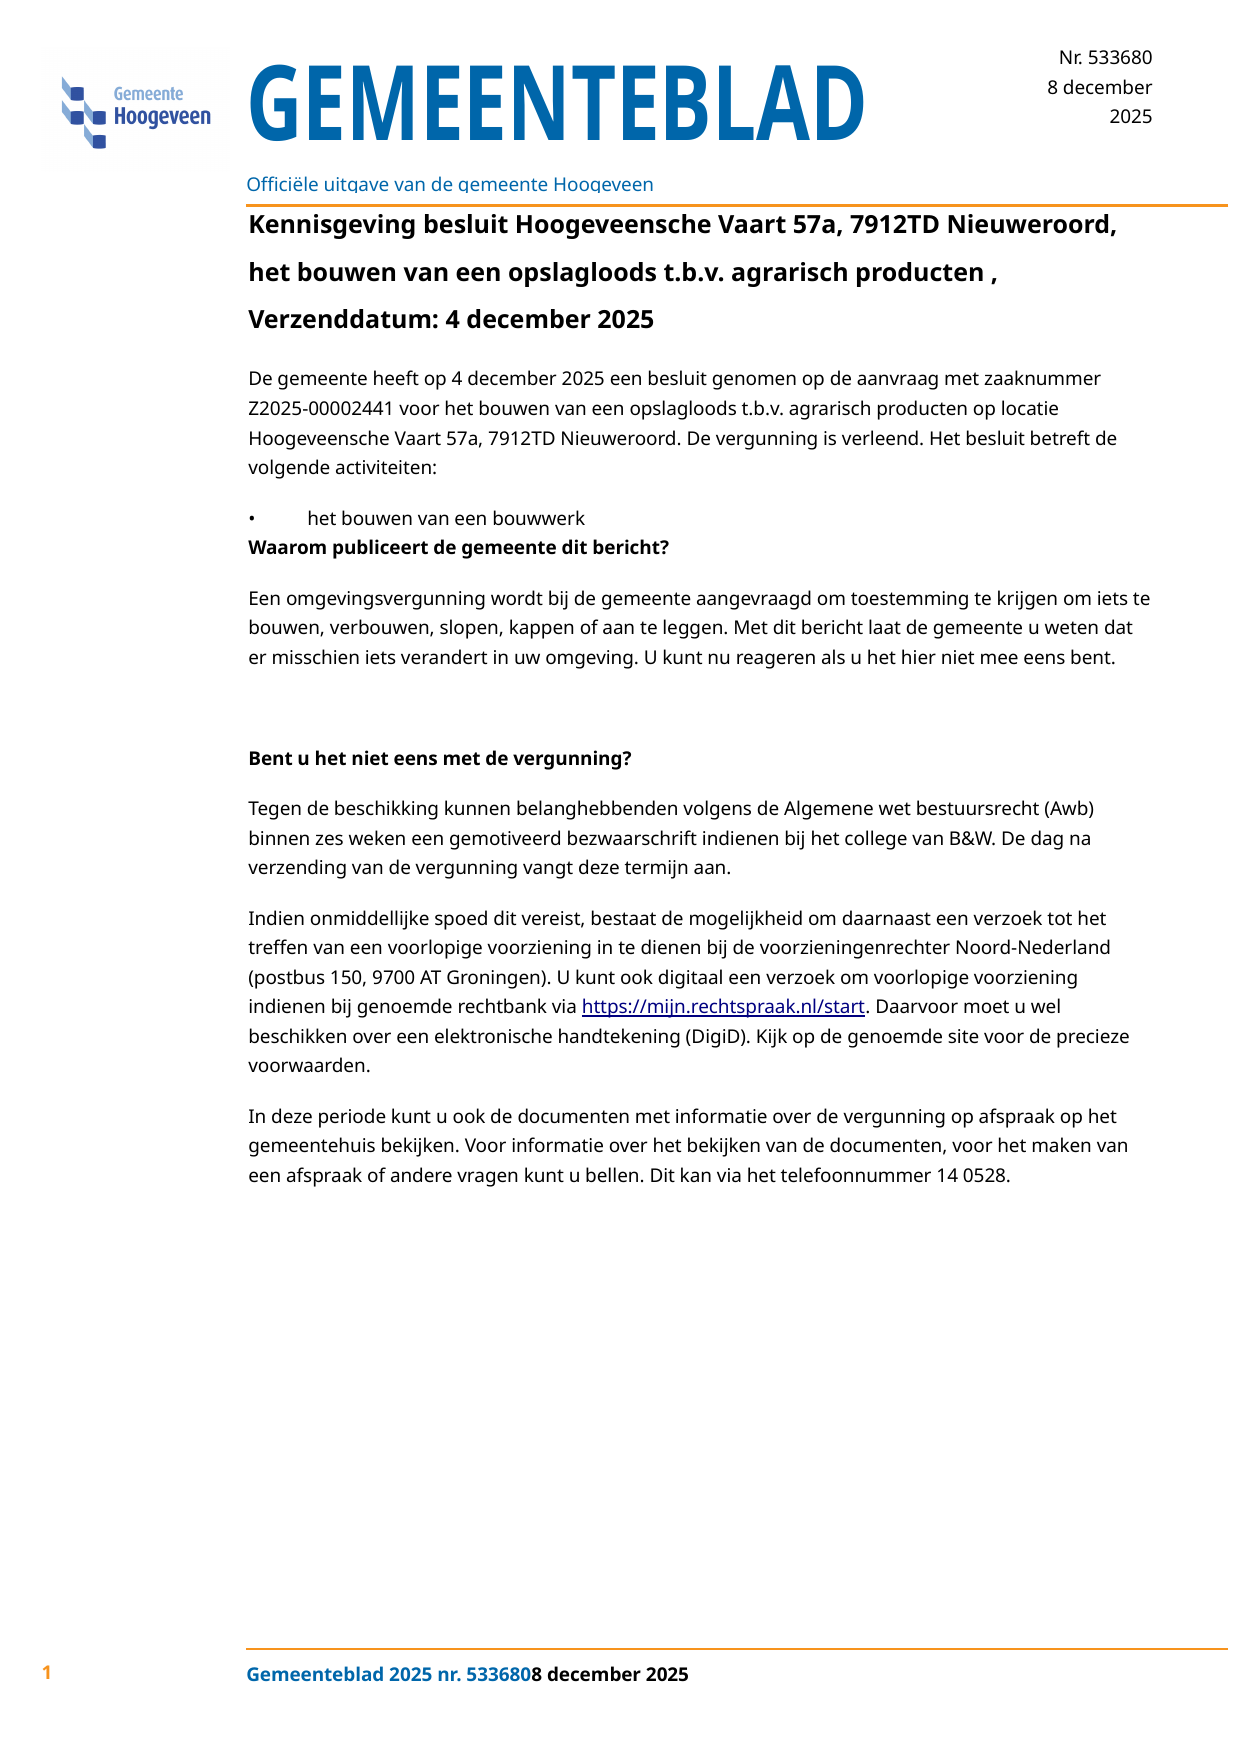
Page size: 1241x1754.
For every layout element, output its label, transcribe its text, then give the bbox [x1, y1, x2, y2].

text In deze periode kunt u ook de documenten met informatie over de vergunning op afspraak op het gemeentehuis bekijken. Voor informatie over het bekijken van de documenten, voor het maken van een afspraak of andere vragen kunt u bellen. Dit kan via het telefoonnummer 14 0528. [248, 1103, 1152, 1188]
text Waarom publiceert de gemeente dit bericht? [248, 534, 1152, 560]
text Tegen de beschikking kunnen belanghebbenden volgens de Algemene wet bestuursrecht (Awb) binnen zes weken een gemotiveerd bezwaarschrift indienen bij het college van B&W. De dag na verzending van de vergunning vangt deze termijn aan. [248, 795, 1152, 880]
text Kennisgeving besluit Hoogeveensche Vaart 57a, 7912TD Nieuweroord, het bouwen van een opslagloods t.b.v. agrarisch producten , Verzenddatum: 4 december 2025 [248, 207, 1152, 336]
text De gemeente heeft op 4 december 2025 een besluit genomen op de aanvraag met zaaknummer Z2025-00002441 voor het bouwen van een opslagloods t.b.v. agrarisch producten op locatie Hoogeveensche Vaart 57a, 7912TD Nieuweroord. De vergunning is verleend. Het besluit betreft de volgende activiteiten: [248, 366, 1152, 480]
list het bouwen van een bouwwerk [248, 505, 1152, 530]
text Een omgevingsvergunning wordt bij de gemeente aangevraagd om toestemming te krijgen om iets te bouwen, verbouwen, slopen, kappen of aan te leggen. Met dit bericht laat de gemeente u weten dat er misschien iets verandert in uw omgeving. U kunt nu reageren als u het hier niet mee eens bent. [248, 585, 1152, 669]
text Indien onmiddellijke spoed dit vereist, bestaat de mogelijkheid om daarnaast een verzoek tot het treffen van een voorlopige voorziening in te dienen bij de voorzieningenrechter Noord-Nederland (postbus 150, 9700 AT Groningen). U kunt ook digitaal een verzoek om voorlopige voorziening indienen bij genoemde rechtbank via https://mijn.rechtspraak.nl/start. Daarvoor moet u wel beschikken over een elektronische handtekening (DigiD). Kijk op de genoemde site voor de precieze voorwaarden. [248, 905, 1152, 1078]
picture [41, 47, 231, 172]
text Bent u het niet eens met de vergunning? [248, 745, 1152, 770]
